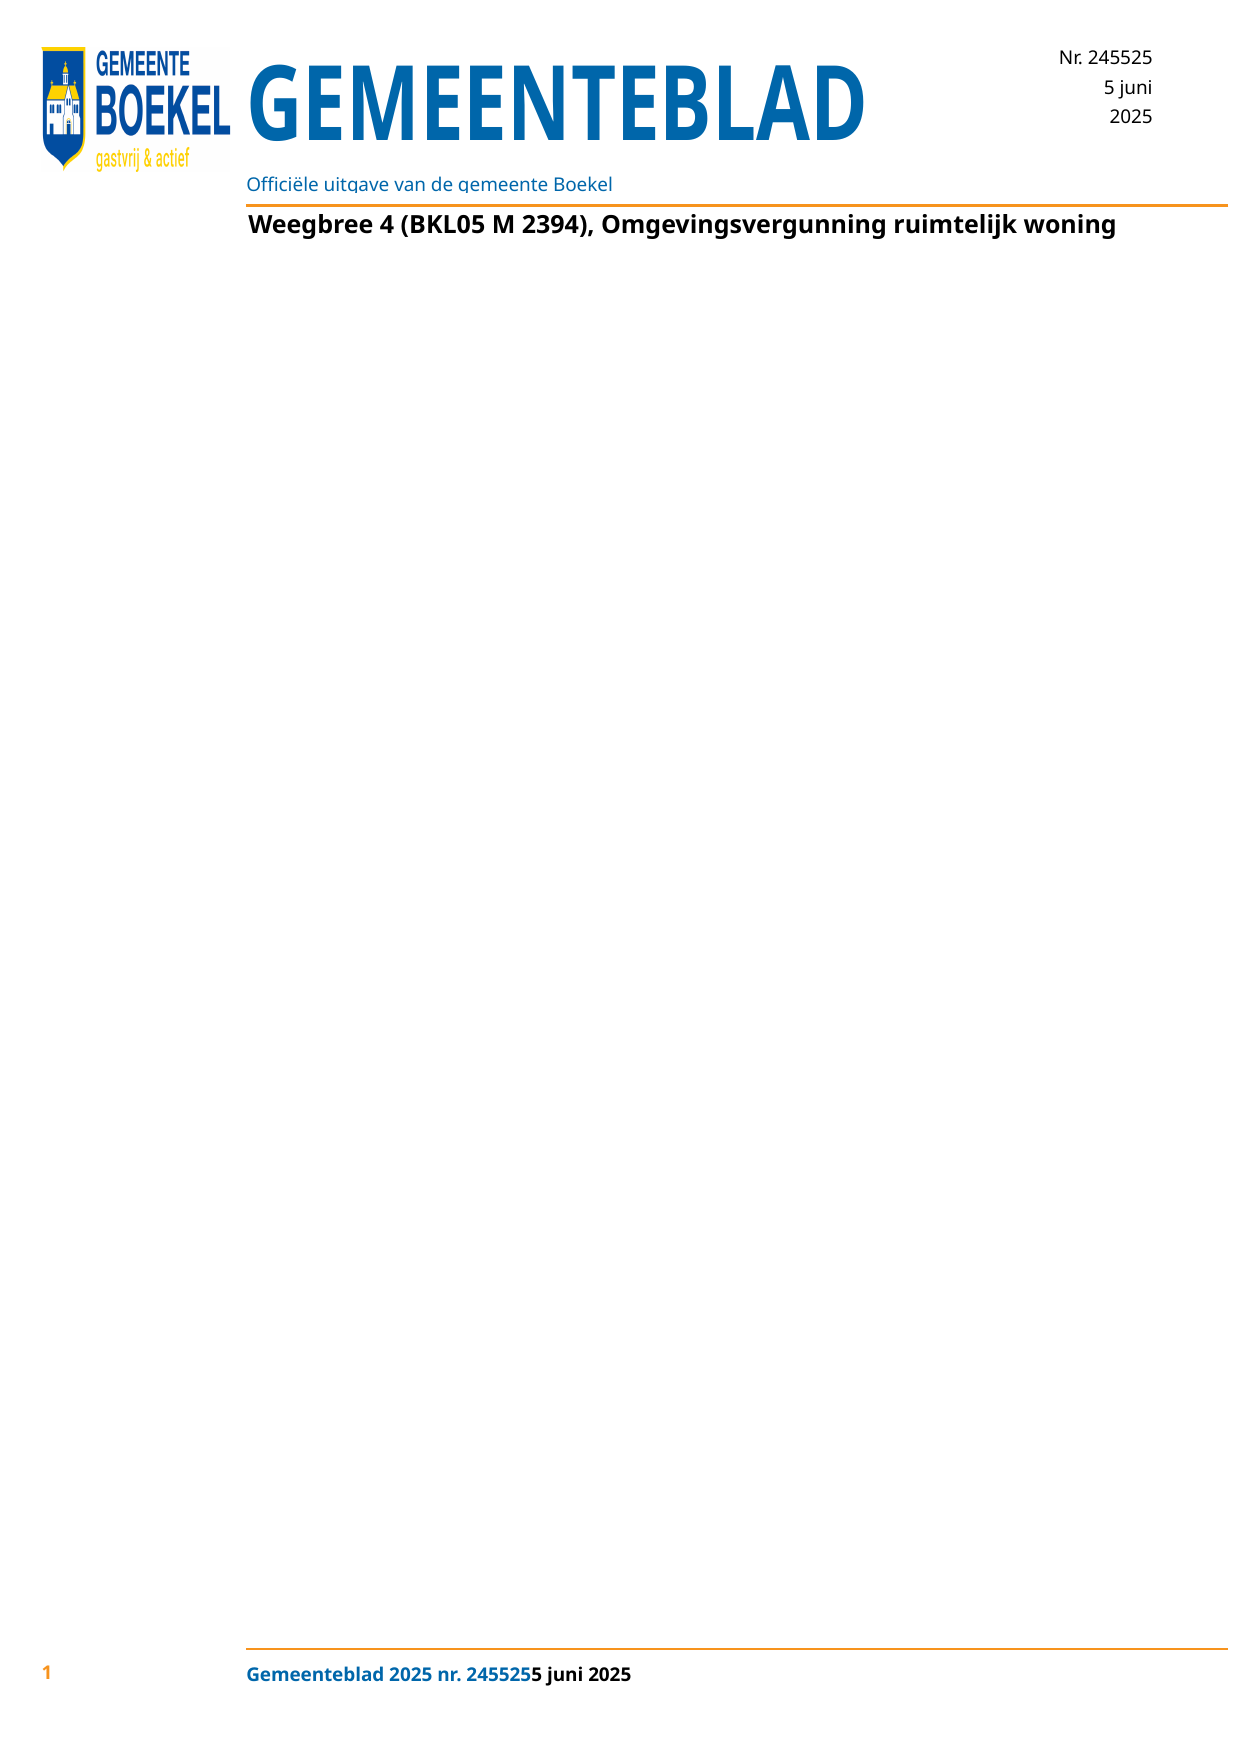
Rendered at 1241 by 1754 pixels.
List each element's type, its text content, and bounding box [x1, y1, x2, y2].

text Weegbree 4 (BKL05 M 2394), Omgevingsvergunning ruimtelijk woning [248, 207, 1152, 241]
picture [41, 47, 231, 172]
